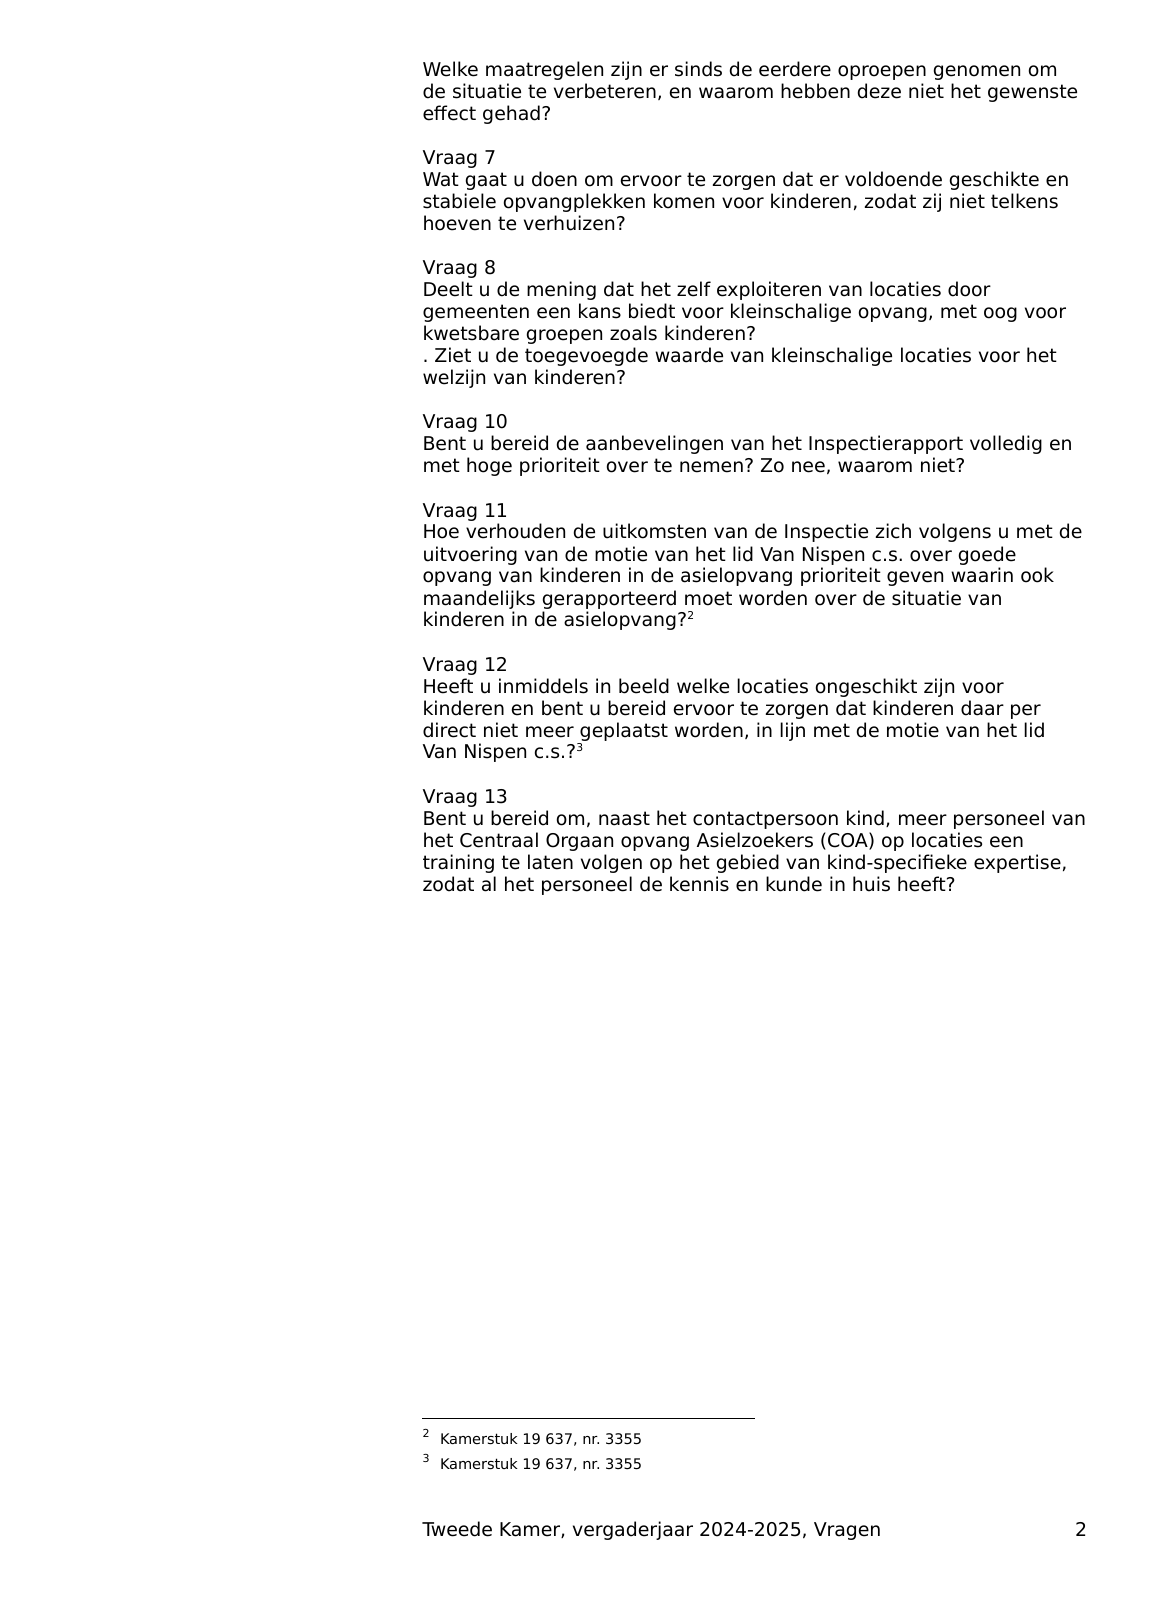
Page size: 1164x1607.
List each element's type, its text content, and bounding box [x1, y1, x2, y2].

text Deelt u de mening dat het zelf exploiteren van locaties door gemeenten een kans biedt voor kleinschalige opvang, met oog voor kwetsbare groepen zoals kinderen? [422, 279, 1087, 345]
text Vraag 7 [422, 147, 1087, 169]
text Vraag 11 [422, 499, 1087, 521]
text Heeft u inmiddels in beeld welke locaties ongeschikt zijn voor kinderen en bent u bereid ervoor te zorgen dat kinderen daar per direct niet meer geplaatst worden, in lijn met de motie van het lid Van Nispen c.s.? [422, 676, 1087, 763]
text Bent u bereid de aanbevelingen van het Inspectierapport volledig en met hoge prioriteit over te nemen? Zo nee, waarom niet? [422, 433, 1087, 477]
text . Ziet u de toegevoegde waarde van kleinschalige locaties voor het welzijn van kinderen? [422, 345, 1087, 389]
text Kamerstuk 19 637, nr. 3355 [422, 1452, 1087, 1474]
text Vraag 8 [422, 257, 1087, 279]
text Wat gaat u doen om ervoor te zorgen dat er voldoende geschikte en stabiele opvangplekken komen voor kinderen, zodat zij niet telkens hoeven te verhuizen? [422, 169, 1087, 235]
text Vraag 10 [422, 411, 1087, 433]
text Welke maatregelen zijn er sinds de eerdere oproepen genomen om de situatie te verbeteren, en waarom hebben deze niet het gewenste effect gehad? [422, 59, 1087, 125]
text Vraag 13 [422, 786, 1087, 808]
text Hoe verhouden de uitkomsten van de Inspectie zich volgens u met de uitvoering van de motie van het lid Van Nispen c.s. over goede opvang van kinderen in de asielopvang prioriteit geven waarin ook maandelijks gerapporteerd moet worden over de situatie van kinderen in de asielopvang? [422, 521, 1087, 631]
text Vraag 12 [422, 653, 1087, 676]
text Kamerstuk 19 637, nr. 3355 [422, 1427, 1087, 1449]
text Bent u bereid om, naast het contactpersoon kind, meer personeel van het Centraal Orgaan opvang Asielzoekers (COA) op locaties een training te laten volgen op het gebied van kind-specifieke expertise, zodat al het personeel de kennis en kunde in huis heeft? [422, 808, 1087, 896]
